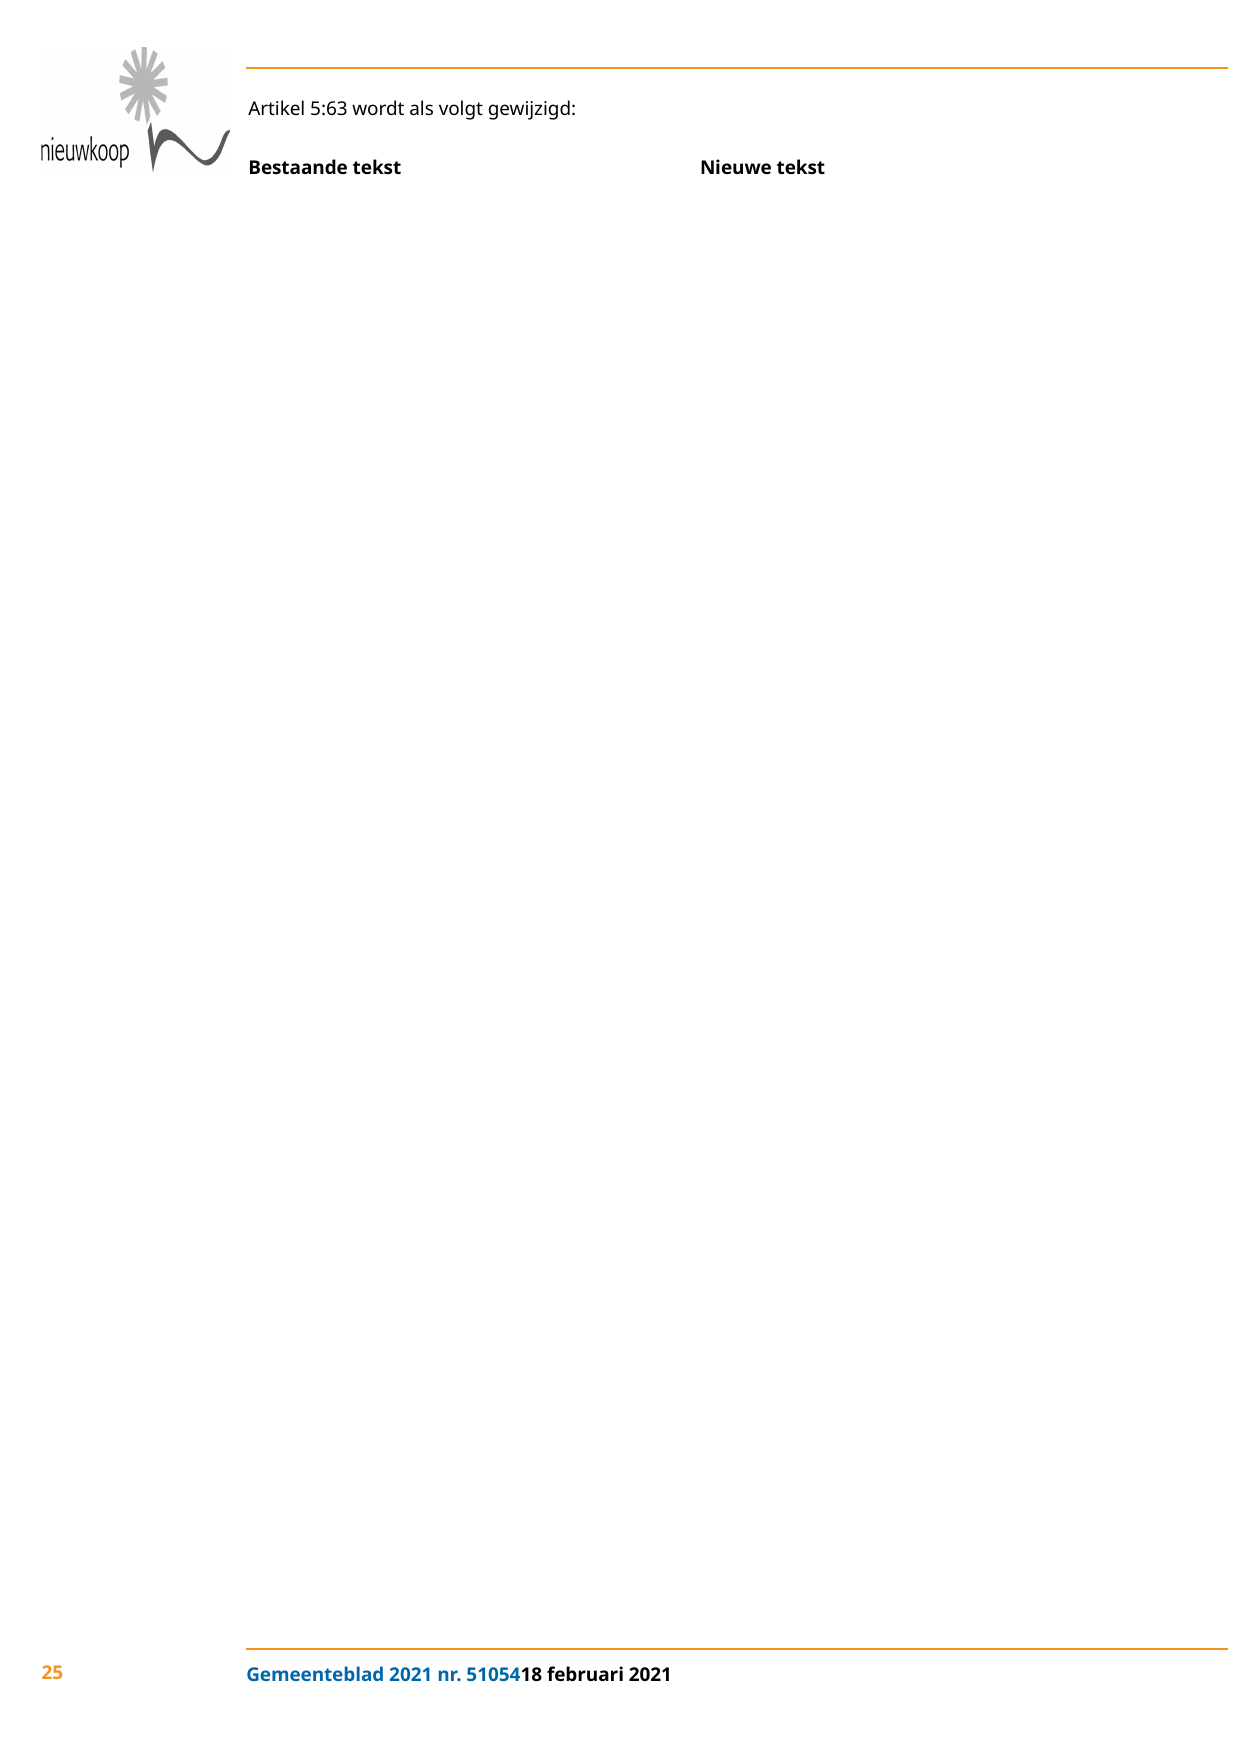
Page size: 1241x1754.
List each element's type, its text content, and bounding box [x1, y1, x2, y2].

text Artikel 5:63 wordt als volgt gewijzigd: [248, 95, 1152, 121]
table_header Nieuwe tekst [700, 154, 1152, 180]
picture [41, 47, 231, 172]
table_header Bestaande tekst [248, 154, 700, 180]
